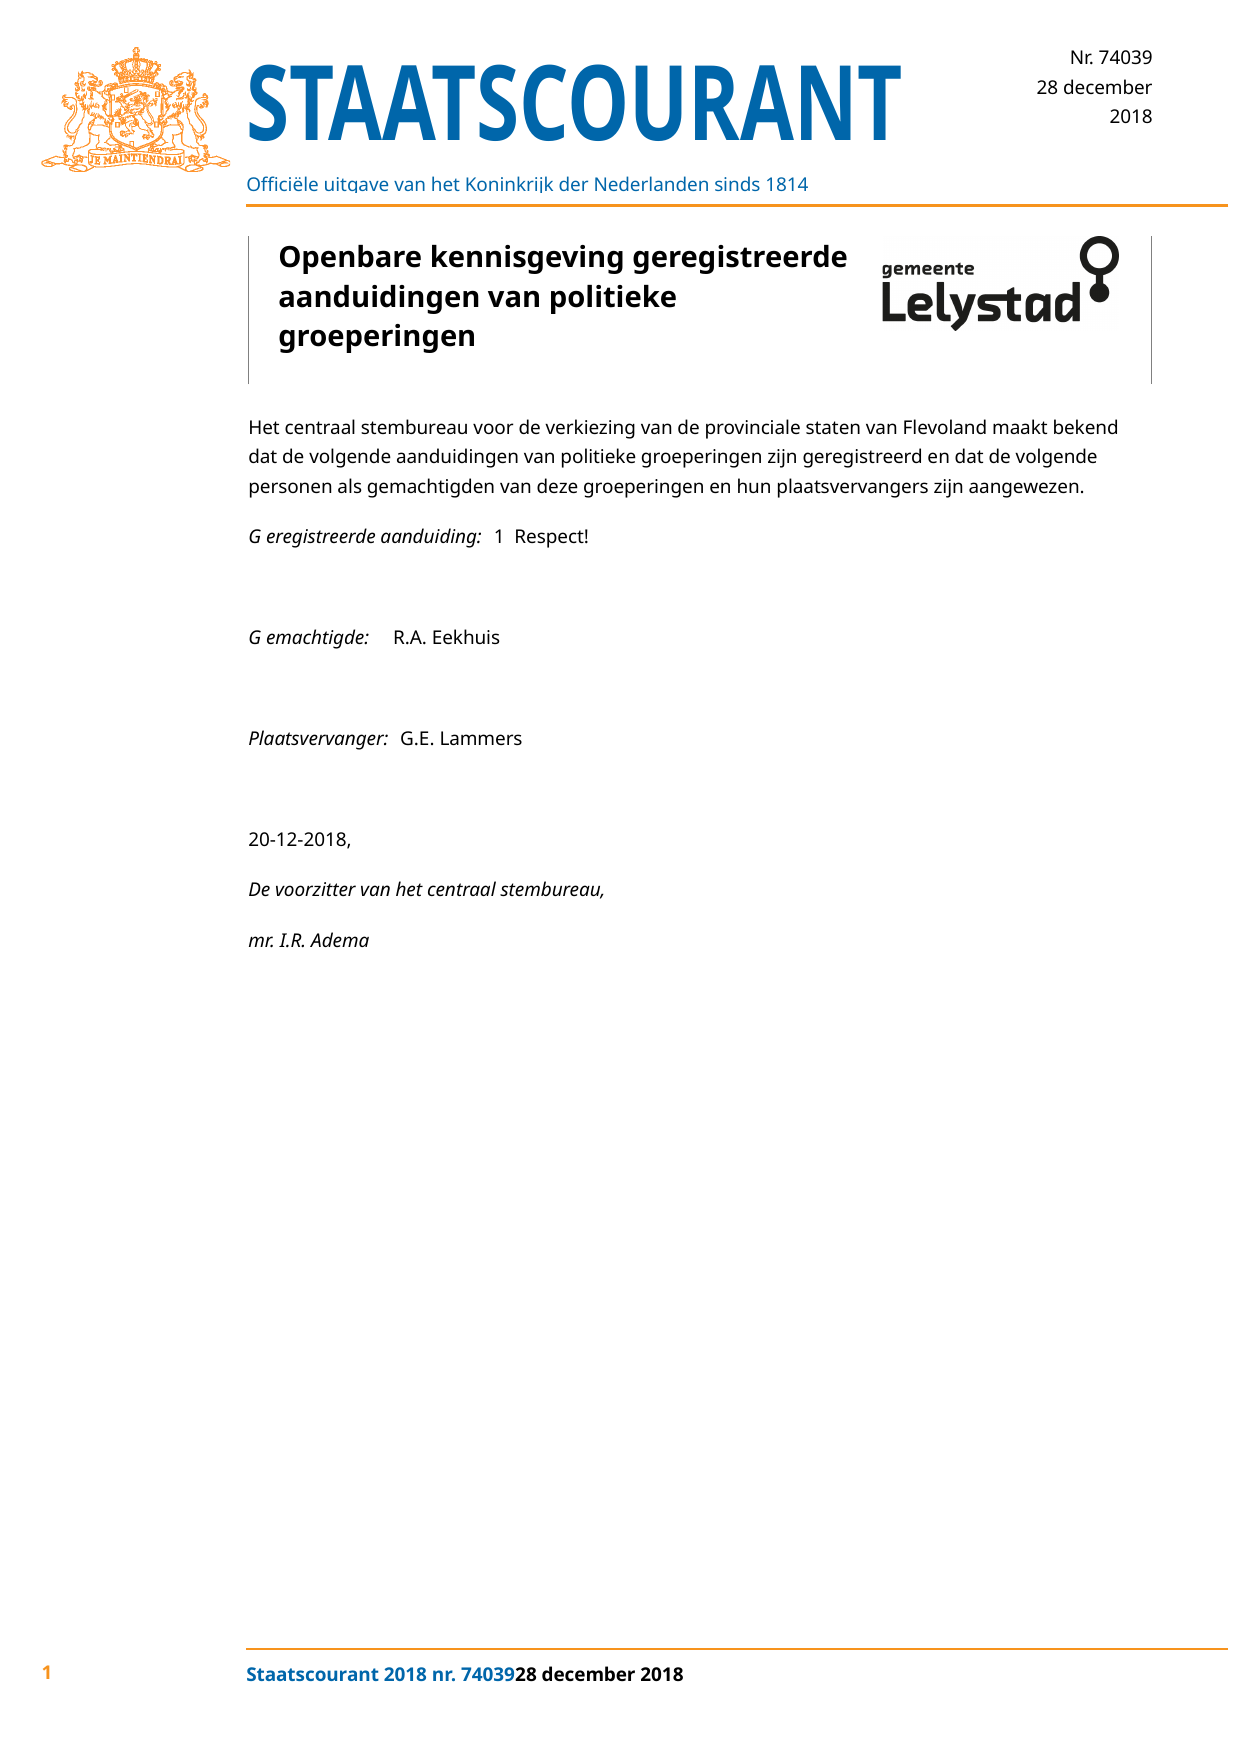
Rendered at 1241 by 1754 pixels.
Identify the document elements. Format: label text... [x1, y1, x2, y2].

table_header Openbare kennisgeving geregistreerde aanduidingen van politieke groeperingen [249, 236, 850, 384]
table_header [850, 236, 1151, 384]
text 20-12-2018, [248, 826, 1152, 852]
text De voorzitter van het centraal stembureau, [248, 876, 1152, 902]
text mr. I.R. Adema [248, 927, 1152, 953]
text Het centraal stembureau voor de verkiezing van de provinciale staten van Flevoland maakt bekend dat de volgende aanduidingen van politieke groeperingen zijn geregistreerd en dat de volgende personen als gemachtigden van deze groeperingen en hun plaatsvervangers zijn aangewezen. [248, 414, 1152, 499]
picture [41, 47, 231, 172]
picture [882, 236, 1119, 331]
text Plaatsvervanger: G.E. Lammers [248, 725, 1152, 751]
text G eregistreerde aanduiding: 1 Respect! [248, 523, 1152, 549]
text G emachtigde: R.A. Eekhuis [248, 624, 1152, 650]
